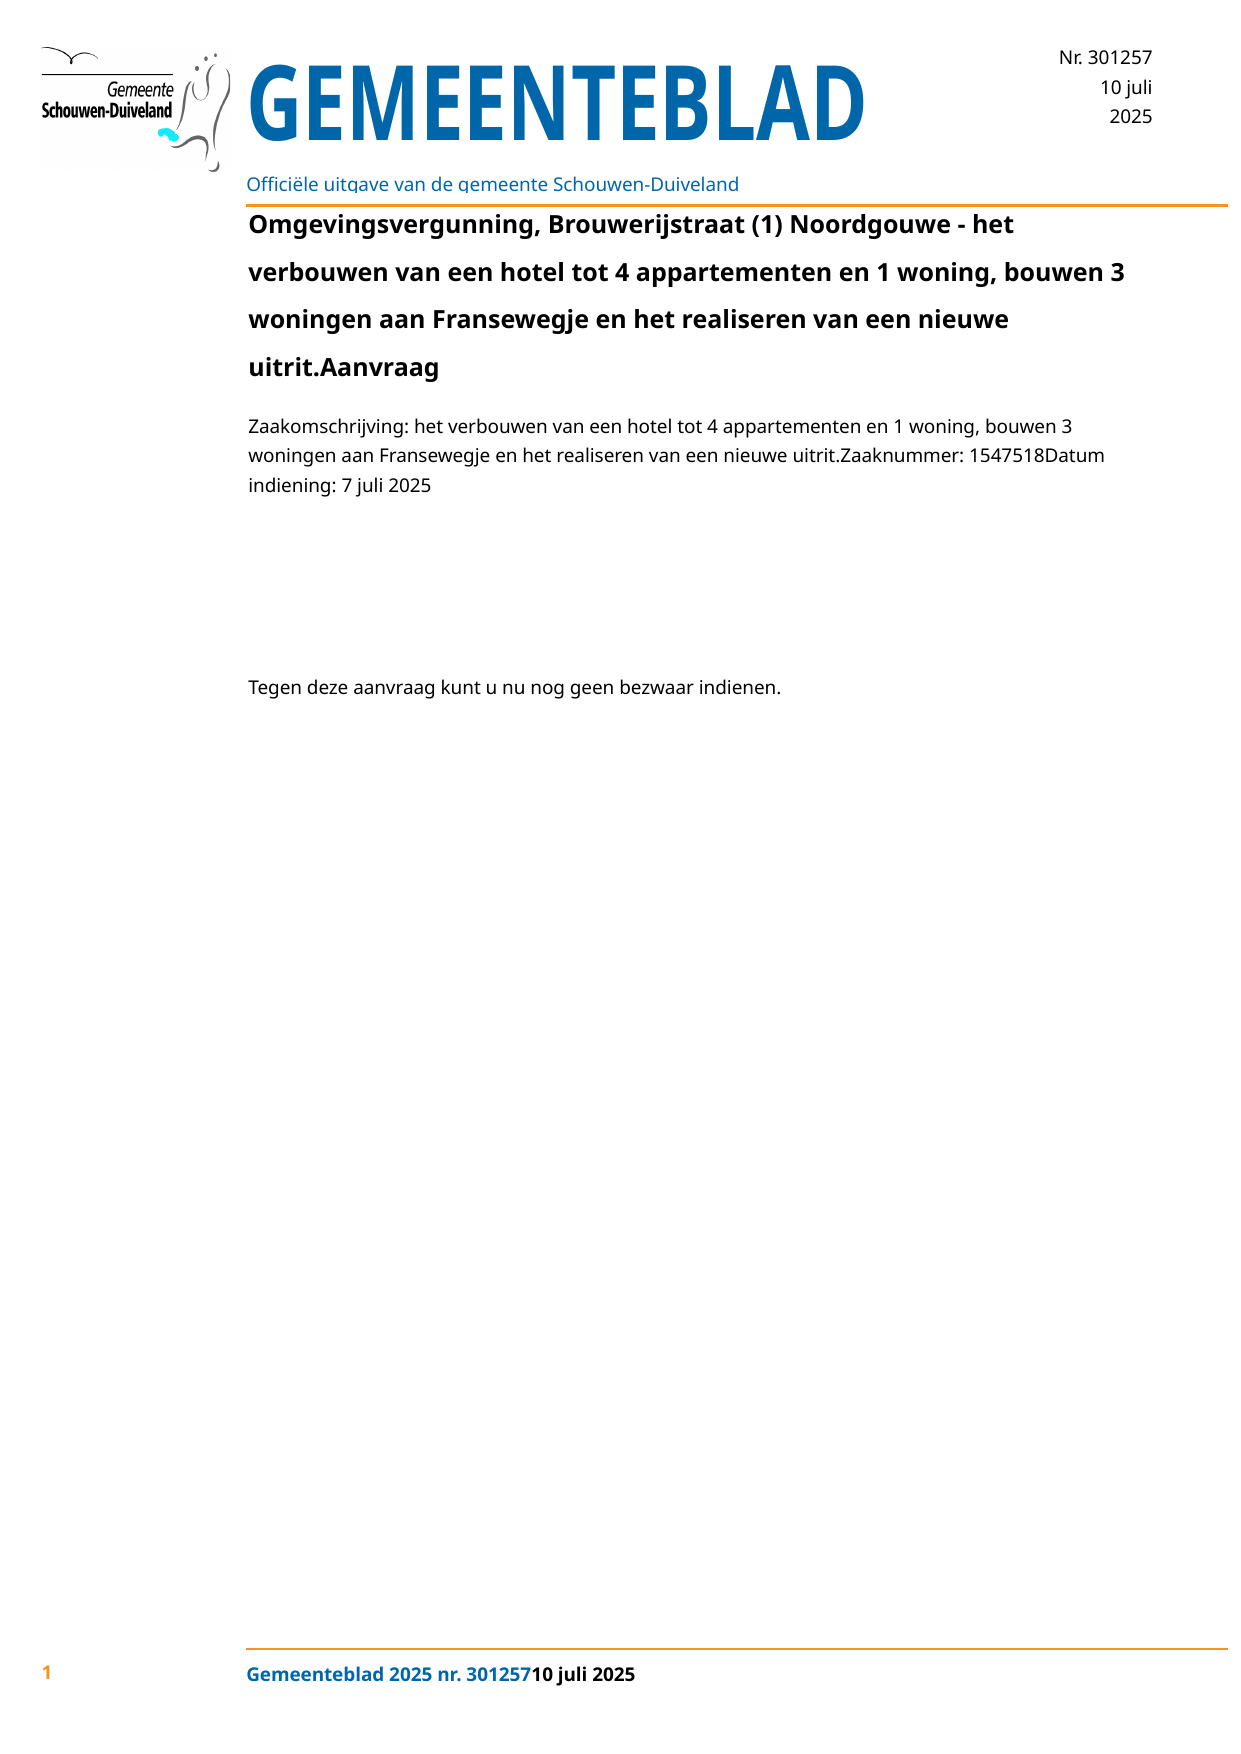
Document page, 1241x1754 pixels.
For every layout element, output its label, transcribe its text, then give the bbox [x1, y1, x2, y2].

text Omgevingsvergunning, Brouwerijstraat (1) Noordgouwe - het verbouwen van een hotel tot 4 appartementen en 1 woning, bouwen 3 woningen aan Fransewegje en het realiseren van een nieuwe uitrit.Aanvraag [248, 207, 1152, 384]
text Zaakomschrijving: het verbouwen van een hotel tot 4 appartementen en 1 woning, bouwen 3 woningen aan Fransewegje en het realiseren van een nieuwe uitrit.Zaaknummer: 1547518Datum indiening: 7 juli 2025 [248, 413, 1152, 498]
text Tegen deze aanvraag kunt u nu nog geen bezwaar indienen. [248, 674, 1152, 700]
picture [41, 47, 231, 172]
